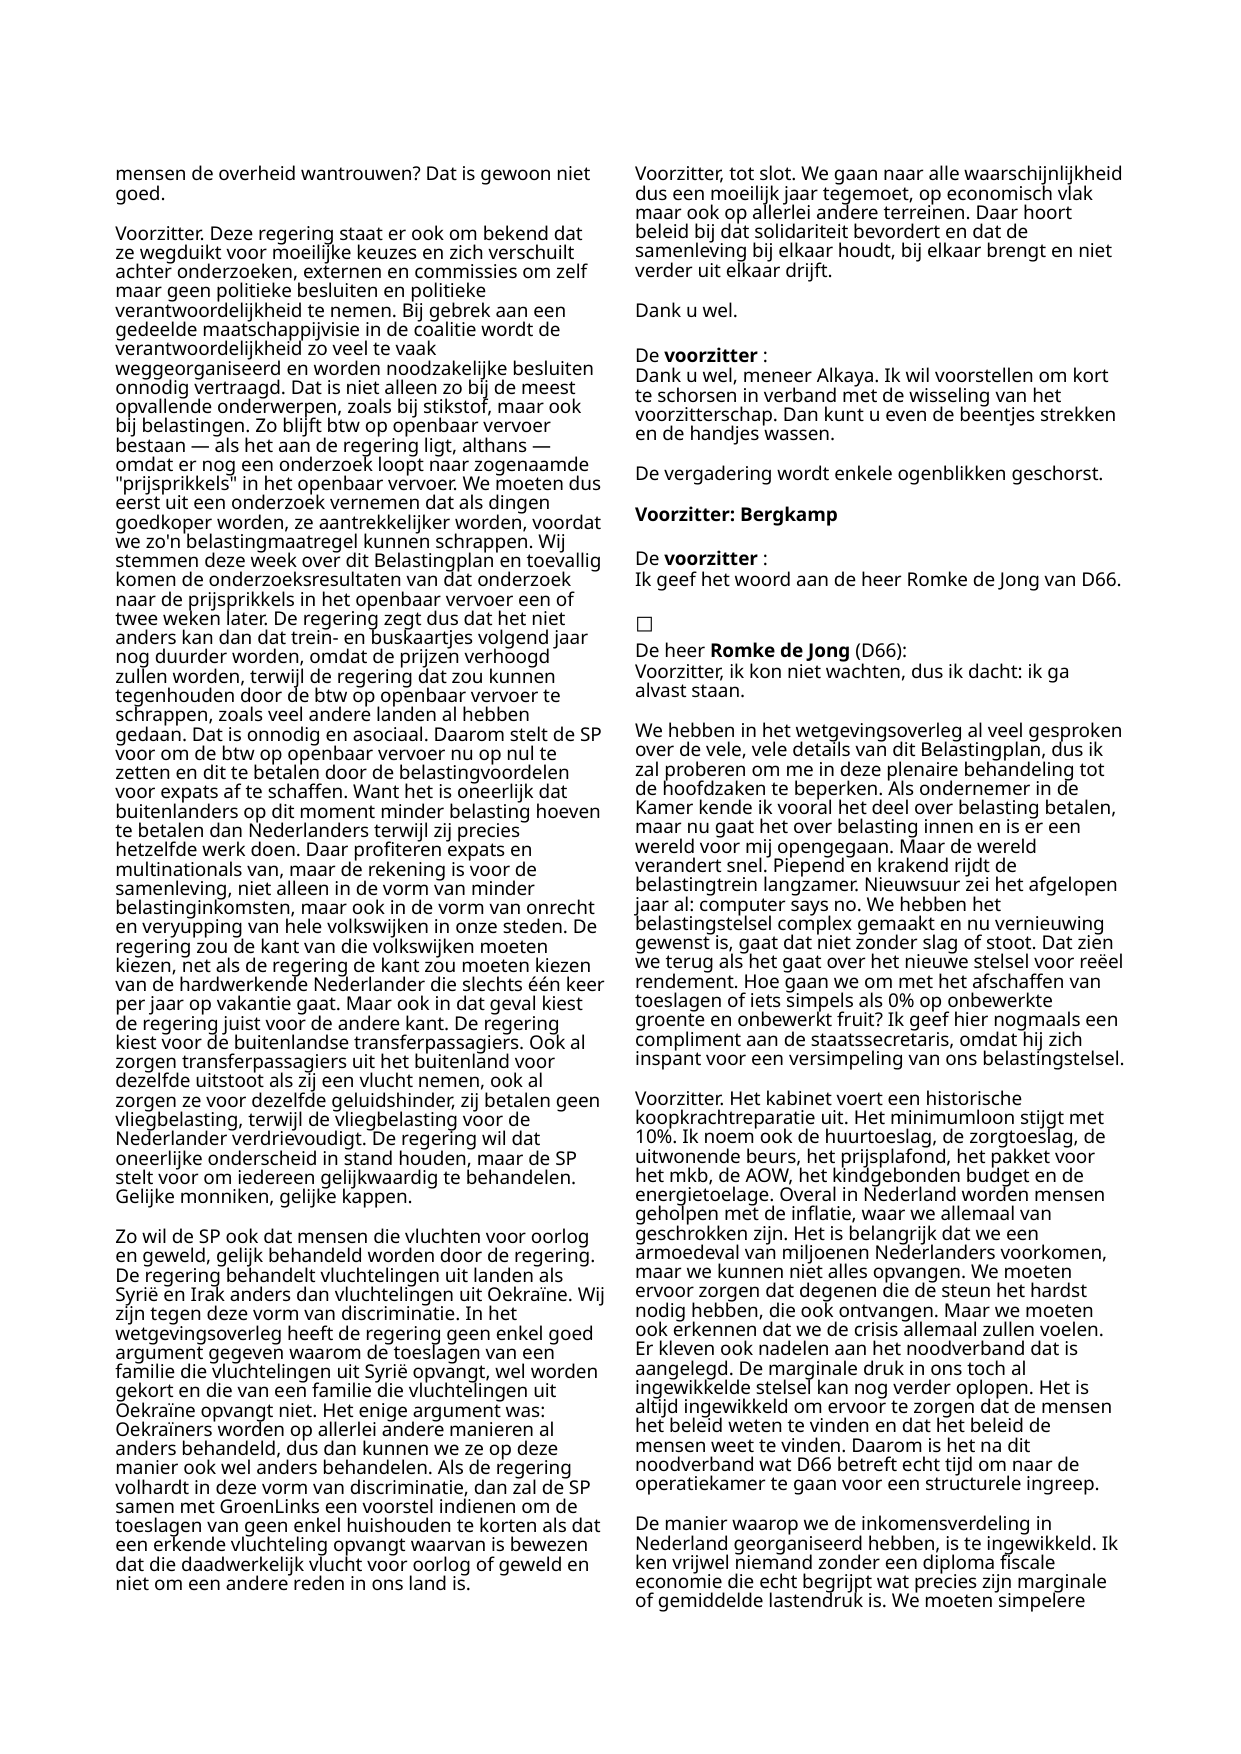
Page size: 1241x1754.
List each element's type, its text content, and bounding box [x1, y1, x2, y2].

text mensen de overheid wantrouwen? Dat is gewoon niet goed. [115, 165, 605, 204]
text ⬜ [635, 611, 1125, 637]
text Zo wil de SP ook dat mensen die vluchten voor oorlog en geweld, gelijk behandeld worden door de regering. De regering behandelt vluchtelingen uit landen als Syrië en Irak anders dan vluchtelingen uit Oekraïne. Wij zijn tegen deze vorm van discriminatie. In het wetgevingsoverleg heeft de regering geen enkel goed argument gegeven waarom de toeslagen van een familie die vluchtelingen uit Syrië opvangt, wel worden gekort en die van een familie die vluchtelingen uit Oekraïne opvangt niet. Het enige argument was: Oekraïners worden op allerlei andere manieren al anders behandeld, dus dan kunnen we ze op deze manier ook wel anders behandelen. Als de regering volhardt in deze vorm van discriminatie, dan zal de SP samen met GroenLinks een voorstel indienen om de toeslagen van geen enkel huishouden te korten als dat een erkende vluchteling opvangt waarvan is bewezen dat die daadwerkelijk vlucht voor oorlog of geweld en niet om een andere reden in ons land is. [115, 1228, 605, 1594]
text Ik geef het woord aan de heer Romke de Jong van D66. [635, 571, 1125, 591]
text De voorzitter : [635, 342, 1125, 367]
text Voorzitter, ik kon niet wachten, dus ik dacht: ik ga alvast staan. [635, 663, 1125, 701]
text Voorzitter. Het kabinet voert een historische koopkrachtreparatie uit. Het minimumloon stijgt met 10%. Ik noem ook de huurtoeslag, de zorgtoeslag, de uitwonende beurs, het prijsplafond, het pakket voor het mkb, de AOW, het kindgebonden budget en de energietoelage. Overal in Nederland worden mensen geholpen met de inflatie, waar we allemaal van geschrokken zijn. Het is belangrijk dat we een armoedeval van miljoenen Nederlanders voorkomen, maar we kunnen niet alles opvangen. We moeten ervoor zorgen dat degenen die de steun het hardst nodig hebben, die ook ontvangen. Maar we moeten ook erkennen dat we de crisis allemaal zullen voelen. Er kleven ook nadelen aan het noodverband dat is aangelegd. De marginale druk in ons toch al ingewikkelde stelsel kan nog verder oplopen. Het is altijd ingewikkeld om ervoor te zorgen dat de mensen het beleid weten te vinden en dat het beleid de mensen weet te vinden. Daarom is het na dit noodverband wat D66 betreft echt tijd om naar de operatiekamer te gaan voor een structurele ingreep. [635, 1090, 1125, 1494]
text Voorzitter. Deze regering staat er ook om bekend dat ze wegduikt voor moeilijke keuzes en zich verschuilt achter onderzoeken, externen en commissies om zelf maar geen politieke besluiten en politieke verantwoordelijkheid te nemen. Bij gebrek aan een gedeelde maatschappijvisie in de coalitie wordt de verantwoordelijkheid zo veel te vaak weggeorganiseerd en worden noodzakelijke besluiten onnodig vertraagd. Dat is niet alleen zo bij de meest opvallende onderwerpen, zoals bij stikstof, maar ook bij belastingen. Zo blijft btw op openbaar vervoer bestaan — als het aan de regering ligt, althans — omdat er nog een onderzoek loopt naar zogenaamde "prijsprikkels" in het openbaar vervoer. We moeten dus eerst uit een onderzoek vernemen dat als dingen goedkoper worden, ze aantrekkelijker worden, voordat we zo'n belastingmaatregel kunnen schrappen. Wij stemmen deze week over dit Belastingplan en toevallig komen de onderzoeksresultaten van dat onderzoek naar de prijsprikkels in het openbaar vervoer een of twee weken later. De regering zegt dus dat het niet anders kan dan dat trein- en buskaartjes volgend jaar nog duurder worden, omdat de prijzen verhoogd zullen worden, terwijl de regering dat zou kunnen tegenhouden door de btw op openbaar vervoer te schrappen, zoals veel andere landen al hebben gedaan. Dat is onnodig en asociaal. Daarom stelt de SP voor om de btw op openbaar vervoer nu op nul te zetten en dit te betalen door de belastingvoordelen voor expats af te schaffen. Want het is oneerlijk dat buitenlanders op dit moment minder belasting hoeven te betalen dan Nederlanders terwijl zij precies hetzelfde werk doen. Daar profiteren expats en multinationals van, maar de rekening is voor de samenleving, niet alleen in de vorm van minder belastinginkomsten, maar ook in de vorm van onrecht en veryupping van hele volkswijken in onze steden. De regering zou de kant van die volkswijken moeten kiezen, net als de regering de kant zou moeten kiezen van de hardwerkende Nederlander die slechts één keer per jaar op vakantie gaat. Maar ook in dat geval kiest de regering juist voor de andere kant. De regering kiest voor de buitenlandse transferpassagiers. Ook al zorgen transferpassagiers uit het buitenland voor dezelfde uitstoot als zij een vlucht nemen, ook al zorgen ze voor dezelfde geluidshinder, zij betalen geen vliegbelasting, terwijl de vliegbelasting voor de Nederlander verdrievoudigt. De regering wil dat oneerlijke onderscheid in stand houden, maar de SP stelt voor om iedereen gelijkwaardig te behandelen. Gelijke monniken, gelijke kappen. [115, 224, 605, 1207]
text Dank u wel. [635, 302, 1125, 321]
text Dank u wel, meneer Alkaya. Ik wil voorstellen om kort te schorsen in verband met de wisseling van het voorzitterschap. Dan kunt u even de beentjes strekken en de handjes wassen. [635, 367, 1125, 444]
text Voorzitter, tot slot. We gaan naar alle waarschijnlijkheid dus een moeilijk jaar tegemoet, op economisch vlak maar ook op allerlei andere terreinen. Daar hoort beleid bij dat solidariteit bevordert en dat de samenleving bij elkaar houdt, bij elkaar brengt en niet verder uit elkaar drijft. [635, 165, 1125, 281]
text De voorzitter : [635, 546, 1125, 571]
text De vergadering wordt enkele ogenblikken geschorst. [635, 465, 1125, 485]
text Voorzitter: Bergkamp [635, 506, 1125, 525]
text De heer Romke de Jong (D66): [635, 637, 1125, 663]
text De manier waarop we de inkomensverdeling in Nederland georganiseerd hebben, is te ingewikkeld. Ik ken vrijwel niemand zonder een diploma fiscale economie die echt begrijpt wat precies zijn marginale of gemiddelde lastendruk is. We moeten simpelere [635, 1515, 1125, 1612]
text We hebben in het wetgevingsoverleg al veel gesproken over de vele, vele details van dit Belastingplan, dus ik zal proberen om me in deze plenaire behandeling tot de hoofdzaken te beperken. Als ondernemer in de Kamer kende ik vooral het deel over belasting betalen, maar nu gaat het over belasting innen en is er een wereld voor mij opengegaan. Maar de wereld verandert snel. Piepend en krakend rijdt de belastingtrein langzamer. Nieuwsuur zei het afgelopen jaar al: computer says no. We hebben het belastingstelsel complex gemaakt en nu vernieuwing gewenst is, gaat dat niet zonder slag of stoot. Dat zien we terug als het gaat over het nieuwe stelsel voor reëel rendement. Hoe gaan we om met het afschaffen van toeslagen of iets simpels als 0% op onbewerkte groente en onbewerkt fruit? Ik geef hier nogmaals een compliment aan de staatssecretaris, omdat hij zich inspant voor een versimpeling van ons belastingstelsel. [635, 722, 1125, 1069]
